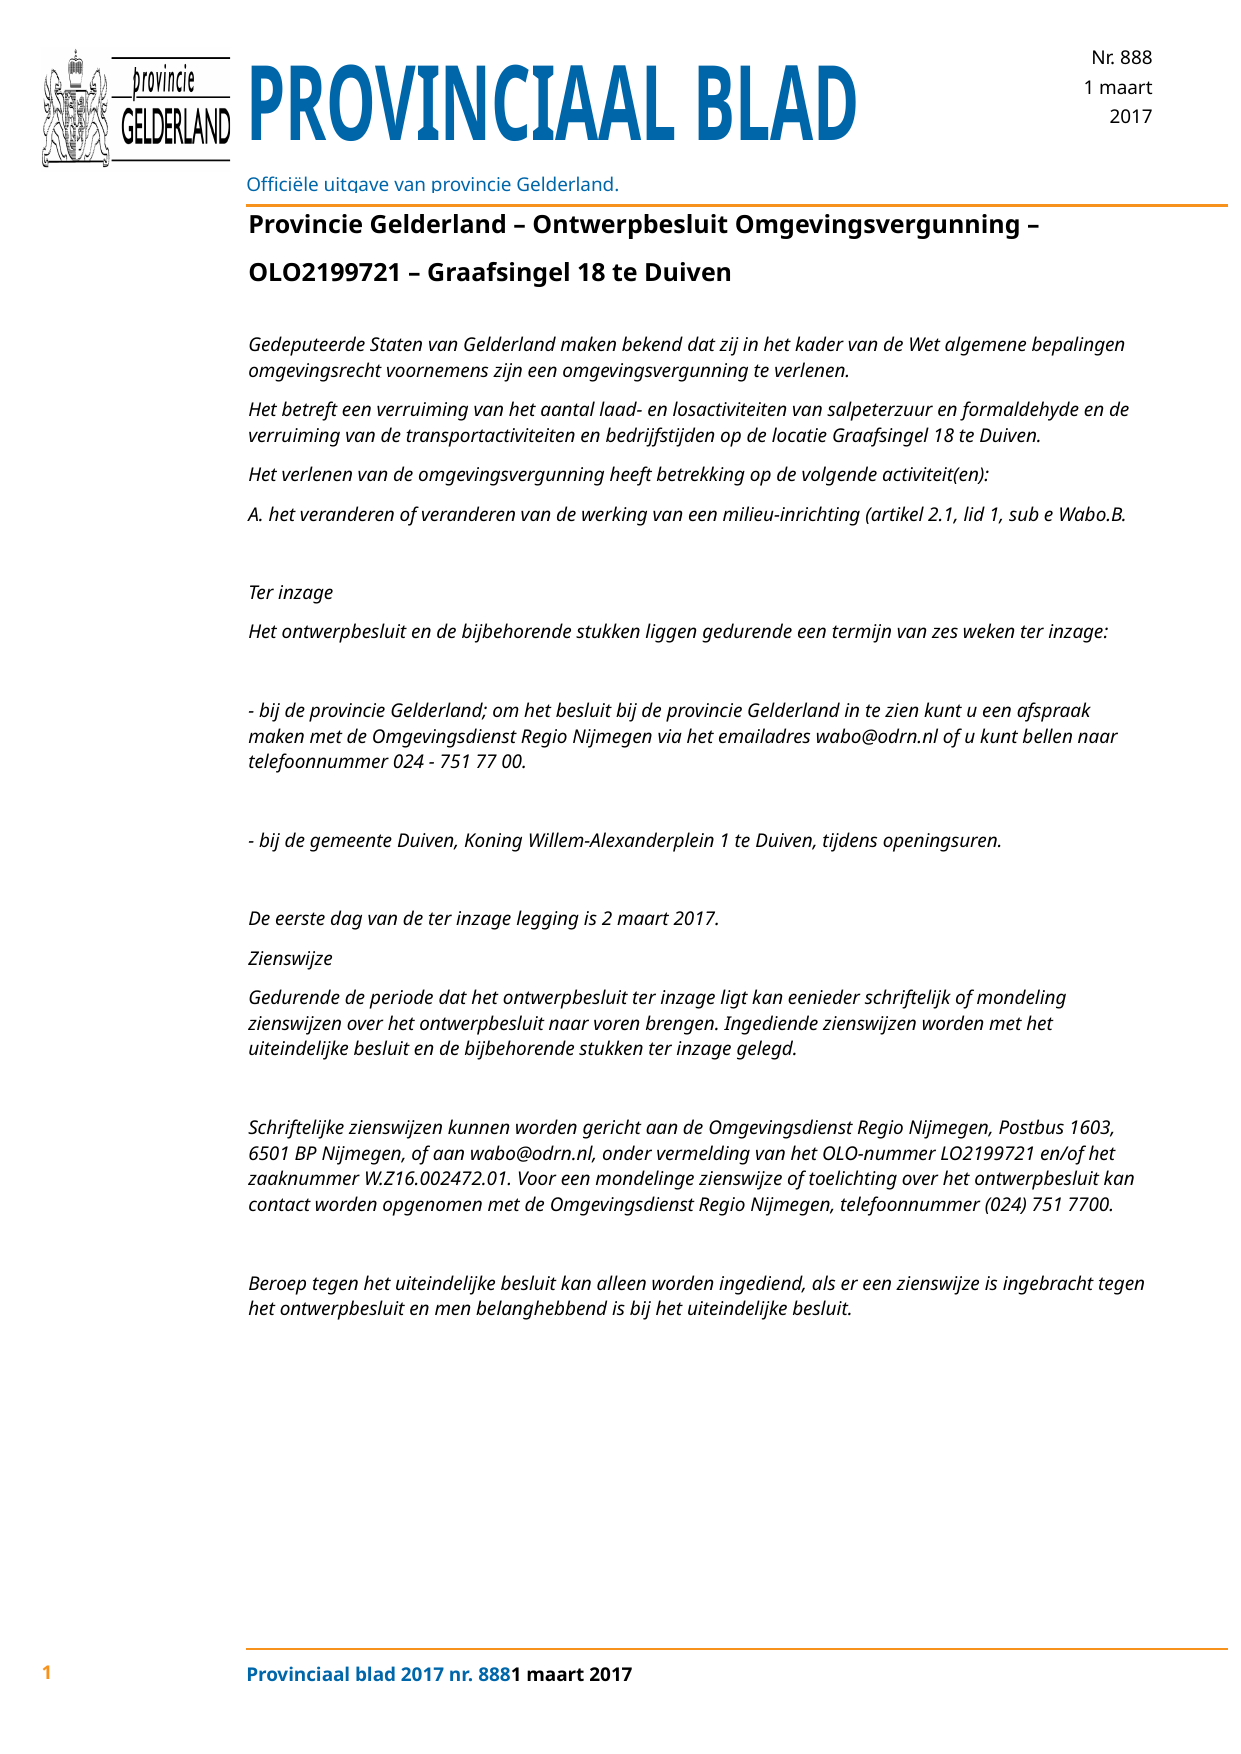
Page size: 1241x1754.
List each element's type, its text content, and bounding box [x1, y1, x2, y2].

text Het betreft een verruiming van het aantal laad- en losactiviteiten van salpeterzuur en formaldehyde en de verruiming van de transportactiviteiten en bedrijfstijden op de locatie Graafsingel 18 te Duiven. [248, 396, 1152, 448]
text Provincie Gelderland – Ontwerpbesluit Omgevingsvergunning – OLO2199721 – Graafsingel 18 te Duiven [248, 207, 1152, 288]
text Het verlenen van de omgevingsvergunning heeft betrekking op de volgende activiteit(en): [248, 461, 1152, 487]
text - bij de gemeente Duiven, Koning Willem-Alexanderplein 1 te Duiven, tijdens openingsuren. [248, 827, 1152, 853]
text A. het veranderen of veranderen van de werking van een milieu-inrichting (artikel 2.1, lid 1, sub e Wabo.B. [248, 501, 1152, 526]
text - bij de provincie Gelderland; om het besluit bij de provincie Gelderland in te zien kunt u een afspraak maken met de Omgevingsdienst Regio Nijmegen via het emailadres wabo@odrn.nl of u kunt bellen naar telefoonnummer 024 - 751 77 00. [248, 697, 1152, 774]
text Het ontwerpbesluit en de bijbehorende stukken liggen gedurende een termijn van zes weken ter inzage: [248, 618, 1152, 644]
text Beroep tegen het uiteindelijke besluit kan alleen worden ingediend, als er een zienswijze is ingebracht tegen het ontwerpbesluit en men belanghebbend is bij het uiteindelijke besluit. [248, 1270, 1152, 1321]
text Ter inzage [248, 579, 1152, 605]
text De eerste dag van de ter inzage legging is 2 maart 2017. [248, 906, 1152, 931]
text Gedeputeerde Staten van Gelderland maken bekend dat zij in het kader van de Wet algemene bepalingen omgevingsrecht voornemens zijn een omgevingsvergunning te verlenen. [248, 331, 1152, 383]
text Schriftelijke zienswijzen kunnen worden gericht aan de Omgevingsdienst Regio Nijmegen, Postbus 1603, 6501 BP Nijmegen, of aan wabo@odrn.nl, onder vermelding van het OLO-nummer LO2199721 en/of het zaaknummer W.Z16.002472.01. Voor een mondelinge zienswijze of toelichting over het ontwerpbesluit kan contact worden opgenomen met de Omgevingsdienst Regio Nijmegen, telefoonnummer (024) 751 7700. [248, 1114, 1152, 1217]
text Gedurende de periode dat het ontwerpbesluit ter inzage ligt kan eenieder schriftelijk of mondeling zienswijzen over het ontwerpbesluit naar voren brengen. Ingediende zienswijzen worden met het uiteindelijke besluit en de bijbehorende stukken ter inzage gelegd. [248, 984, 1152, 1061]
text Zienswijze [248, 945, 1152, 971]
picture [41, 47, 231, 172]
